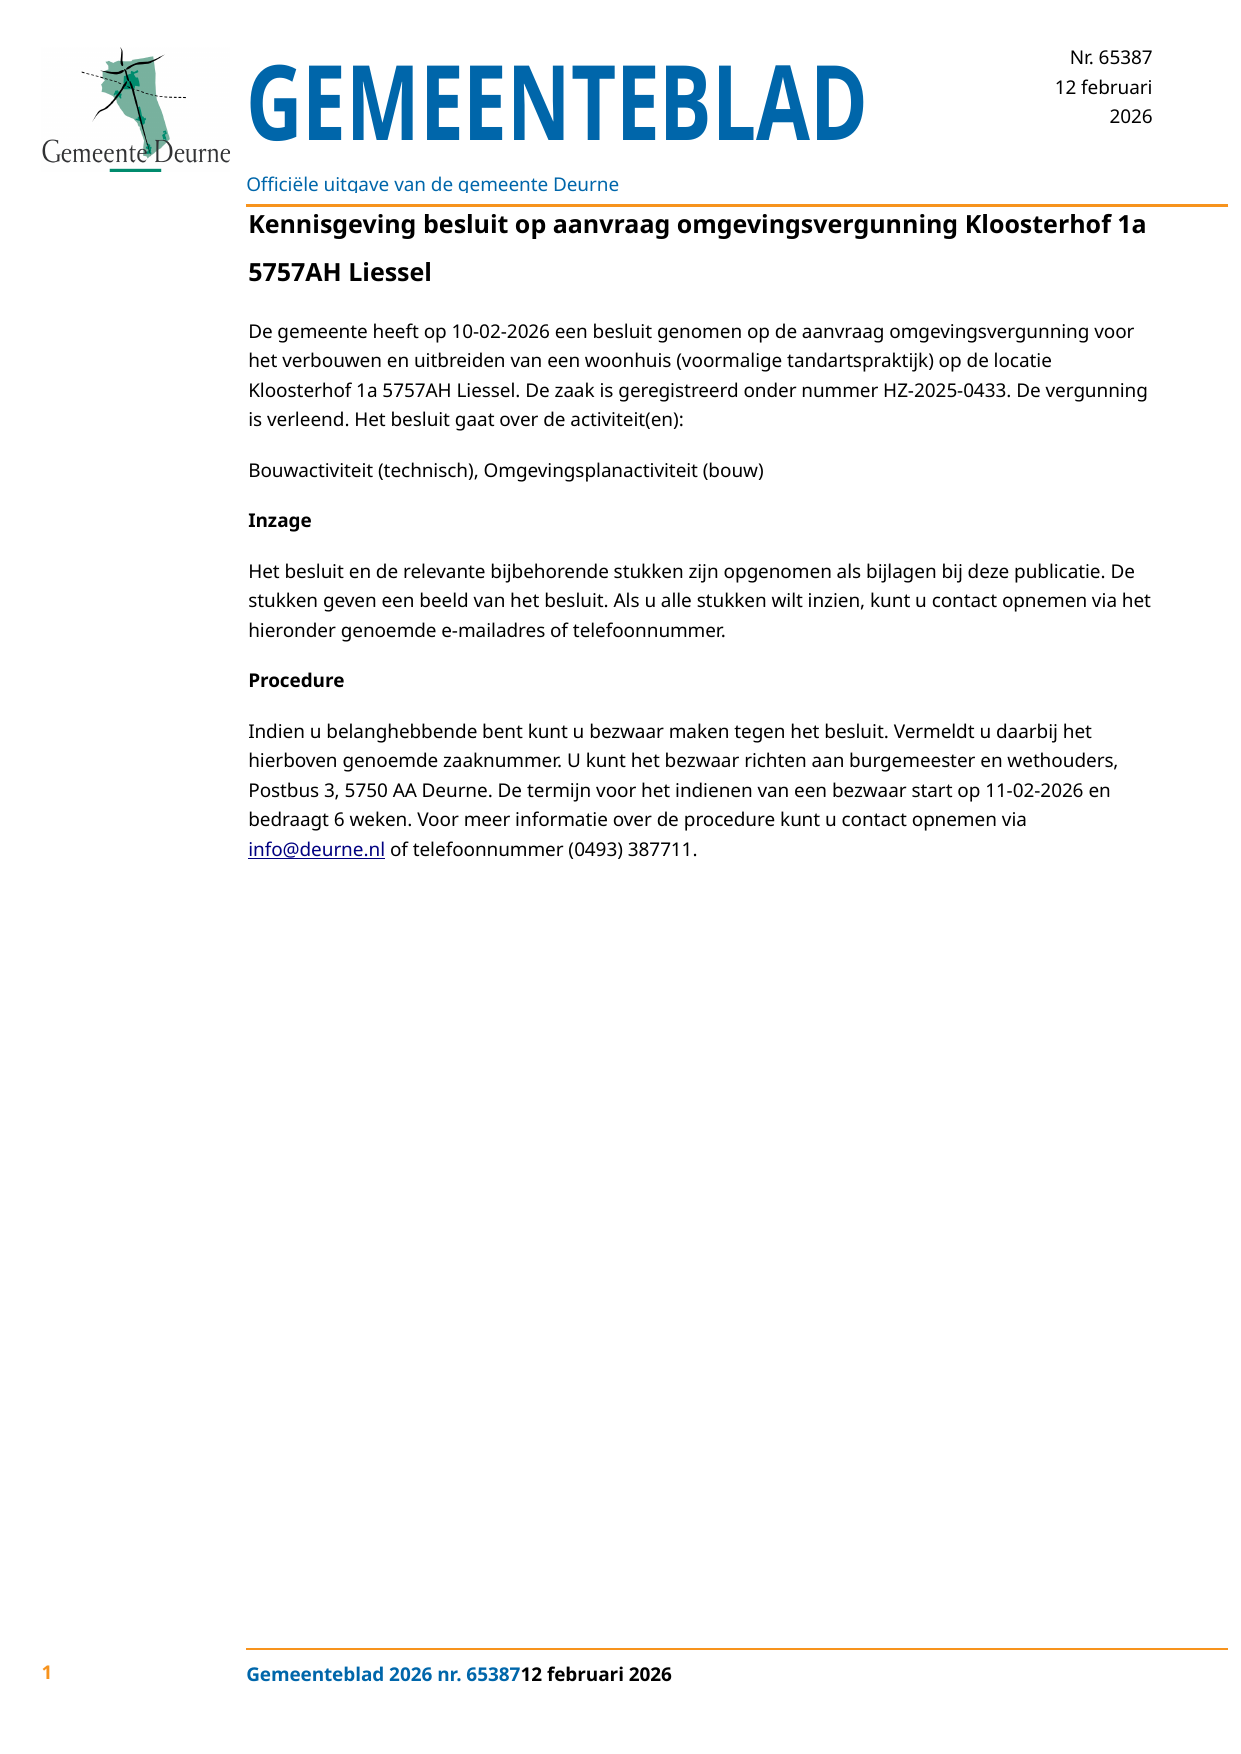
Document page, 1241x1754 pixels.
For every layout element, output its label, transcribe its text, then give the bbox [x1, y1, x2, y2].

text De gemeente heeft op 10-02-2026 een besluit genomen op de aanvraag omgevingsvergunning voor het verbouwen en uitbreiden van een woonhuis (voormalige tandartspraktijk) op de locatie Kloosterhof 1a 5757AH Liessel. De zaak is geregistreerd onder nummer HZ-2025-0433. De vergunning is verleend. Het besluit gaat over de activiteit(en): [248, 318, 1152, 432]
text Kennisgeving besluit op aanvraag omgevingsvergunning Kloosterhof 1a 5757AH Liessel [248, 207, 1152, 288]
text Bouwactiviteit (technisch), Omgevingsplanactiviteit (bouw) [248, 457, 1152, 483]
text Indien u belanghebbende bent kunt u bezwaar maken tegen het besluit. Vermeldt u daarbij het hierboven genoemde zaaknummer. U kunt het bezwaar richten aan burgemeester en wethouders, Postbus 3, 5750 AA Deurne. De termijn voor het indienen van een bezwaar start op 11-02-2026 en bedraagt 6 weken. Voor meer informatie over de procedure kunt u contact opnemen via info@deurne.nl of telefoonnummer (0493) 387711. [248, 718, 1152, 862]
text Procedure [248, 667, 1152, 693]
text Inzage [248, 507, 1152, 533]
text Het besluit en de relevante bijbehorende stukken zijn opgenomen als bijlagen bij deze publicatie. De stukken geven een beeld van het besluit. Als u alle stukken wilt inzien, kunt u contact opnemen via het hieronder genoemde e-mailadres of telefoonnummer. [248, 558, 1152, 643]
picture [41, 47, 231, 172]
